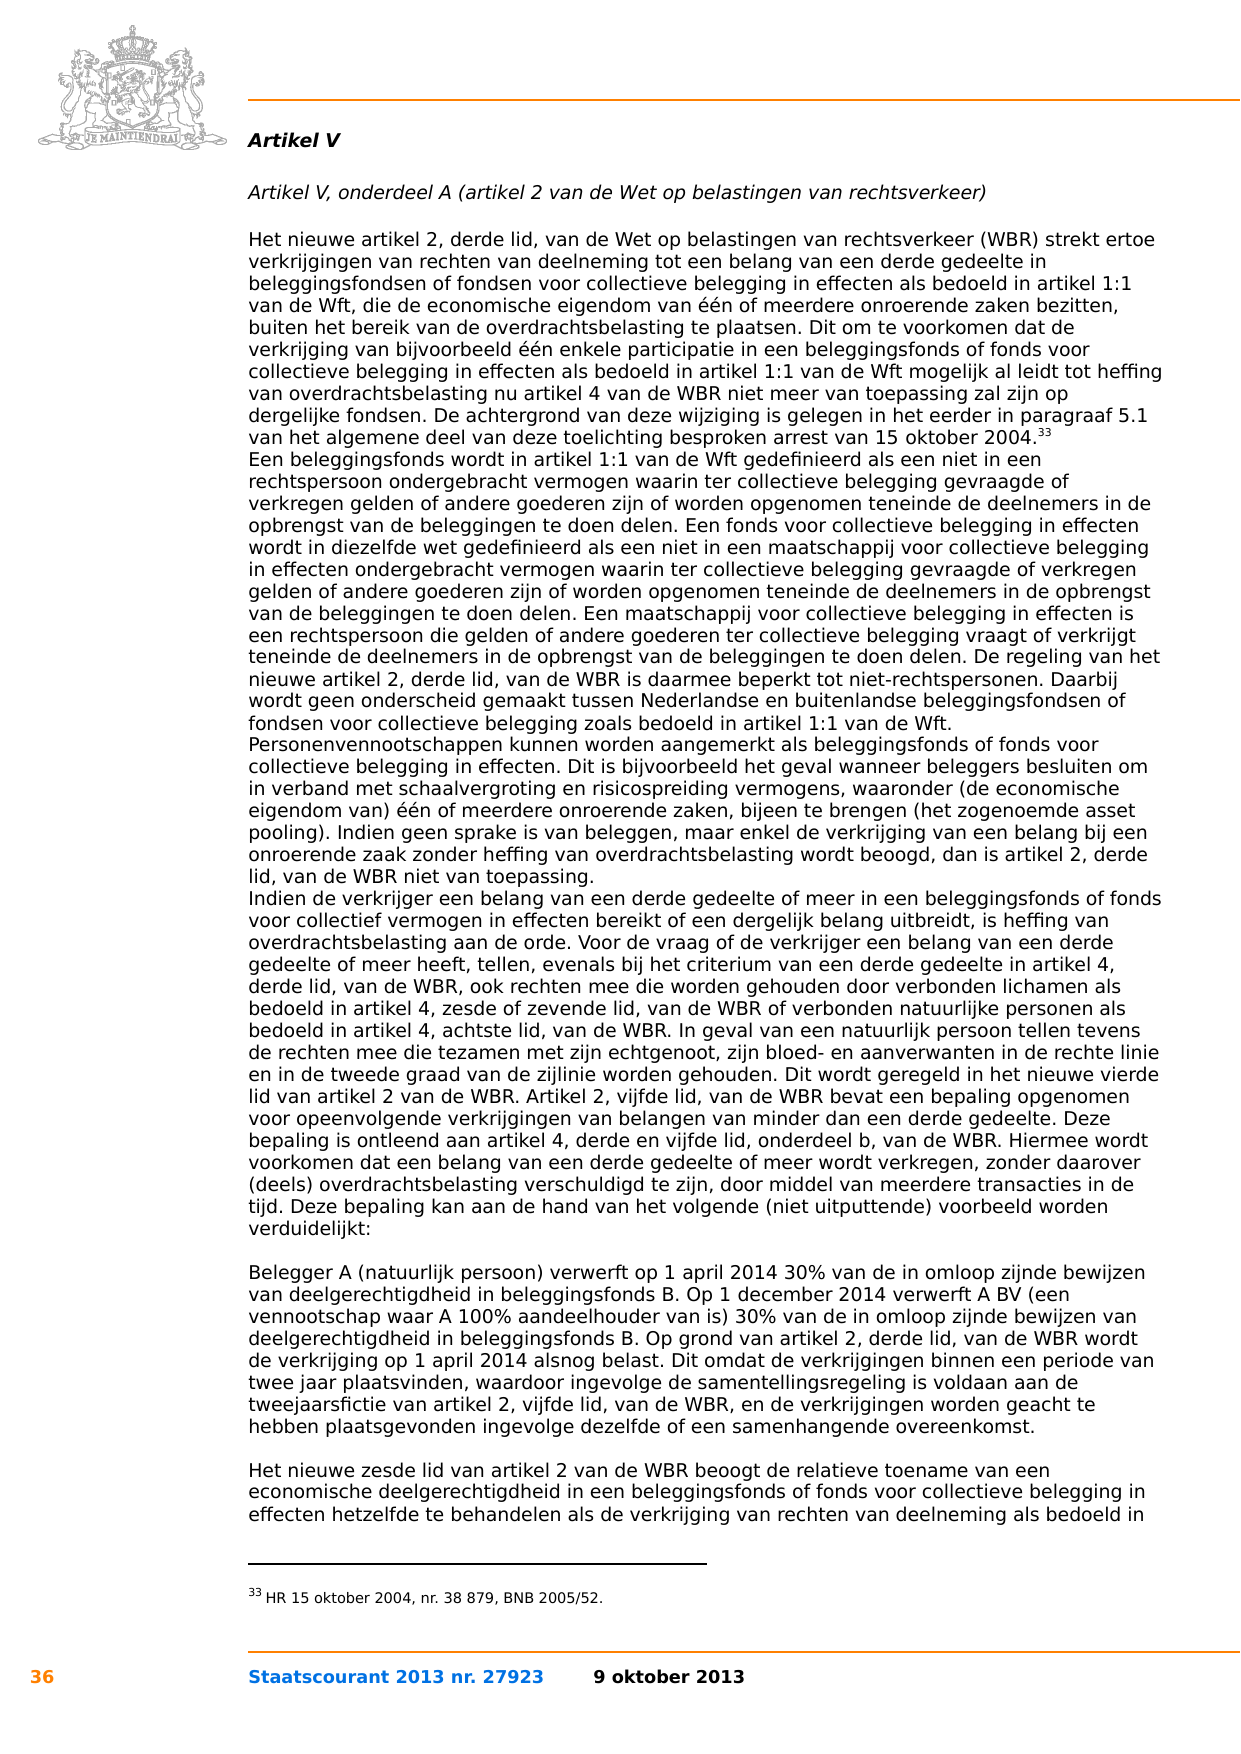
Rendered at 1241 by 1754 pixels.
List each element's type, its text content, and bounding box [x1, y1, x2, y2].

text Een beleggingsfonds wordt in artikel 1:1 van de Wft gedefinieerd als een niet in een rechtspersoon ondergebracht vermogen waarin ter collectieve belegging gevraagde of verkregen gelden of andere goederen zijn of worden opgenomen teneinde de deelnemers in de opbrengst van de beleggingen te doen delen. Een fonds voor collectieve belegging in effecten wordt in diezelfde wet gedefinieerd als een niet in een maatschappij voor collectieve belegging in effecten ondergebracht vermogen waarin ter collectieve belegging gevraagde of verkregen gelden of andere goederen zijn of worden opgenomen teneinde de deelnemers in de opbrengst van de beleggingen te doen delen. Een maatschappij voor collectieve belegging in effecten is een rechtspersoon die gelden of andere goederen ter collectieve belegging vraagt of verkrijgt teneinde de deelnemers in de opbrengst van de beleggingen te doen delen. De regeling van het nieuwe artikel 2, derde lid, van de WBR is daarmee beperkt tot niet-rechtspersonen. Daarbij wordt geen onderscheid gemaakt tussen Nederlandse en buitenlandse beleggingsfondsen of fondsen voor collectieve belegging zoals bedoeld in artikel 1:1 van de Wft. [248, 449, 1163, 734]
text Personenvennootschappen kunnen worden aangemerkt als beleggingsfonds of fonds voor collectieve belegging in effecten. Dit is bijvoorbeeld het geval wanneer beleggers besluiten om in verband met schaalvergroting en risicospreiding vermogens, waaronder (de economische eigendom van) één of meerdere onroerende zaken, bijeen te brengen (het zogenoemde asset pooling). Indien geen sprake is van beleggen, maar enkel de verkrijging van een belang bij een onroerende zaak zonder heffing van overdrachtsbelasting wordt beoogd, dan is artikel 2, derde lid, van de WBR niet van toepassing. [248, 734, 1163, 888]
subtitle Artikel V [248, 130, 1163, 152]
text HR 15 oktober 2004, nr. 38 879, BNB 2005/52. [248, 1586, 1163, 1608]
text Het nieuwe artikel 2, derde lid, van de Wet op belastingen van rechtsverkeer (WBR) strekt ertoe verkrijgingen van rechten van deelneming tot een belang van een derde gedeelte in beleggingsfondsen of fondsen voor collectieve belegging in effecten als bedoeld in artikel 1:1 van de Wft, die de economische eigendom van één of meerdere onroerende zaken bezitten, buiten het bereik van de overdrachtsbelasting te plaatsen. Dit om te voorkomen dat de verkrijging van bijvoorbeeld één enkele participatie in een beleggingsfonds of fonds voor collectieve belegging in effecten als bedoeld in artikel 1:1 van de Wft mogelijk al leidt tot heffing van overdrachtsbelasting nu artikel 4 van de WBR niet meer van toepassing zal zijn op dergelijke fondsen. De achtergrond van deze wijziging is gelegen in het eerder in paragraaf 5.1 van het algemene deel van deze toelichting besproken arrest van 15 oktober 2004. [248, 229, 1163, 449]
text Indien de verkrijger een belang van een derde gedeelte of meer in een beleggingsfonds of fonds voor collectief vermogen in effecten bereikt of een dergelijk belang uitbreidt, is heffing van overdrachtsbelasting aan de orde. Voor de vraag of de verkrijger een belang van een derde gedeelte of meer heeft, tellen, evenals bij het criterium van een derde gedeelte in artikel 4, derde lid, van de WBR, ook rechten mee die worden gehouden door verbonden lichamen als bedoeld in artikel 4, zesde of zevende lid, van de WBR of verbonden natuurlijke personen als bedoeld in artikel 4, achtste lid, van de WBR. In geval van een natuurlijk persoon tellen tevens de rechten mee die tezamen met zijn echtgenoot, zijn bloed- en aanverwanten in de rechte linie en in de tweede graad van de zijlinie worden gehouden. Dit wordt geregeld in het nieuwe vierde lid van artikel 2 van de WBR. Artikel 2, vijfde lid, van de WBR bevat een bepaling opgenomen voor opeenvolgende verkrijgingen van belangen van minder dan een derde gedeelte. Deze bepaling is ontleend aan artikel 4, derde en vijfde lid, onderdeel b, van de WBR. Hiermee wordt voorkomen dat een belang van een derde gedeelte of meer wordt verkregen, zonder daarover (deels) overdrachtsbelasting verschuldigd te zijn, door middel van meerdere transacties in de tijd. Deze bepaling kan aan de hand van het volgende (niet uitputtende) voorbeeld worden verduidelijkt: [248, 888, 1163, 1240]
text Belegger A (natuurlijk persoon) verwerft op 1 april 2014 30% van de in omloop zijnde bewijzen van deelgerechtigdheid in beleggingsfonds B. Op 1 december 2014 verwerft A BV (een vennootschap waar A 100% aandeelhouder van is) 30% van de in omloop zijnde bewijzen van deelgerechtigdheid in beleggingsfonds B. Op grond van artikel 2, derde lid, van de WBR wordt de verkrijging op 1 april 2014 alsnog belast. Dit omdat de verkrijgingen binnen een periode van twee jaar plaatsvinden, waardoor ingevolge de samentellingsregeling is voldaan aan de tweejaarsfictie van artikel 2, vijfde lid, van de WBR, en de verkrijgingen worden geacht te hebben plaatsgevonden ingevolge dezelfde of een samenhangende overeenkomst. [248, 1262, 1163, 1438]
picture [38, 25, 227, 150]
text Het nieuwe zesde lid van artikel 2 van de WBR beoogt de relatieve toename van een economische deelgerechtigdheid in een beleggingsfonds of fonds voor collectieve belegging in effecten hetzelfde te behandelen als de verkrijging van rechten van deelneming als bedoeld in [248, 1459, 1163, 1525]
subtitle Artikel V, onderdeel A (artikel 2 van de Wet op belastingen van rechtsverkeer) [248, 182, 1163, 204]
